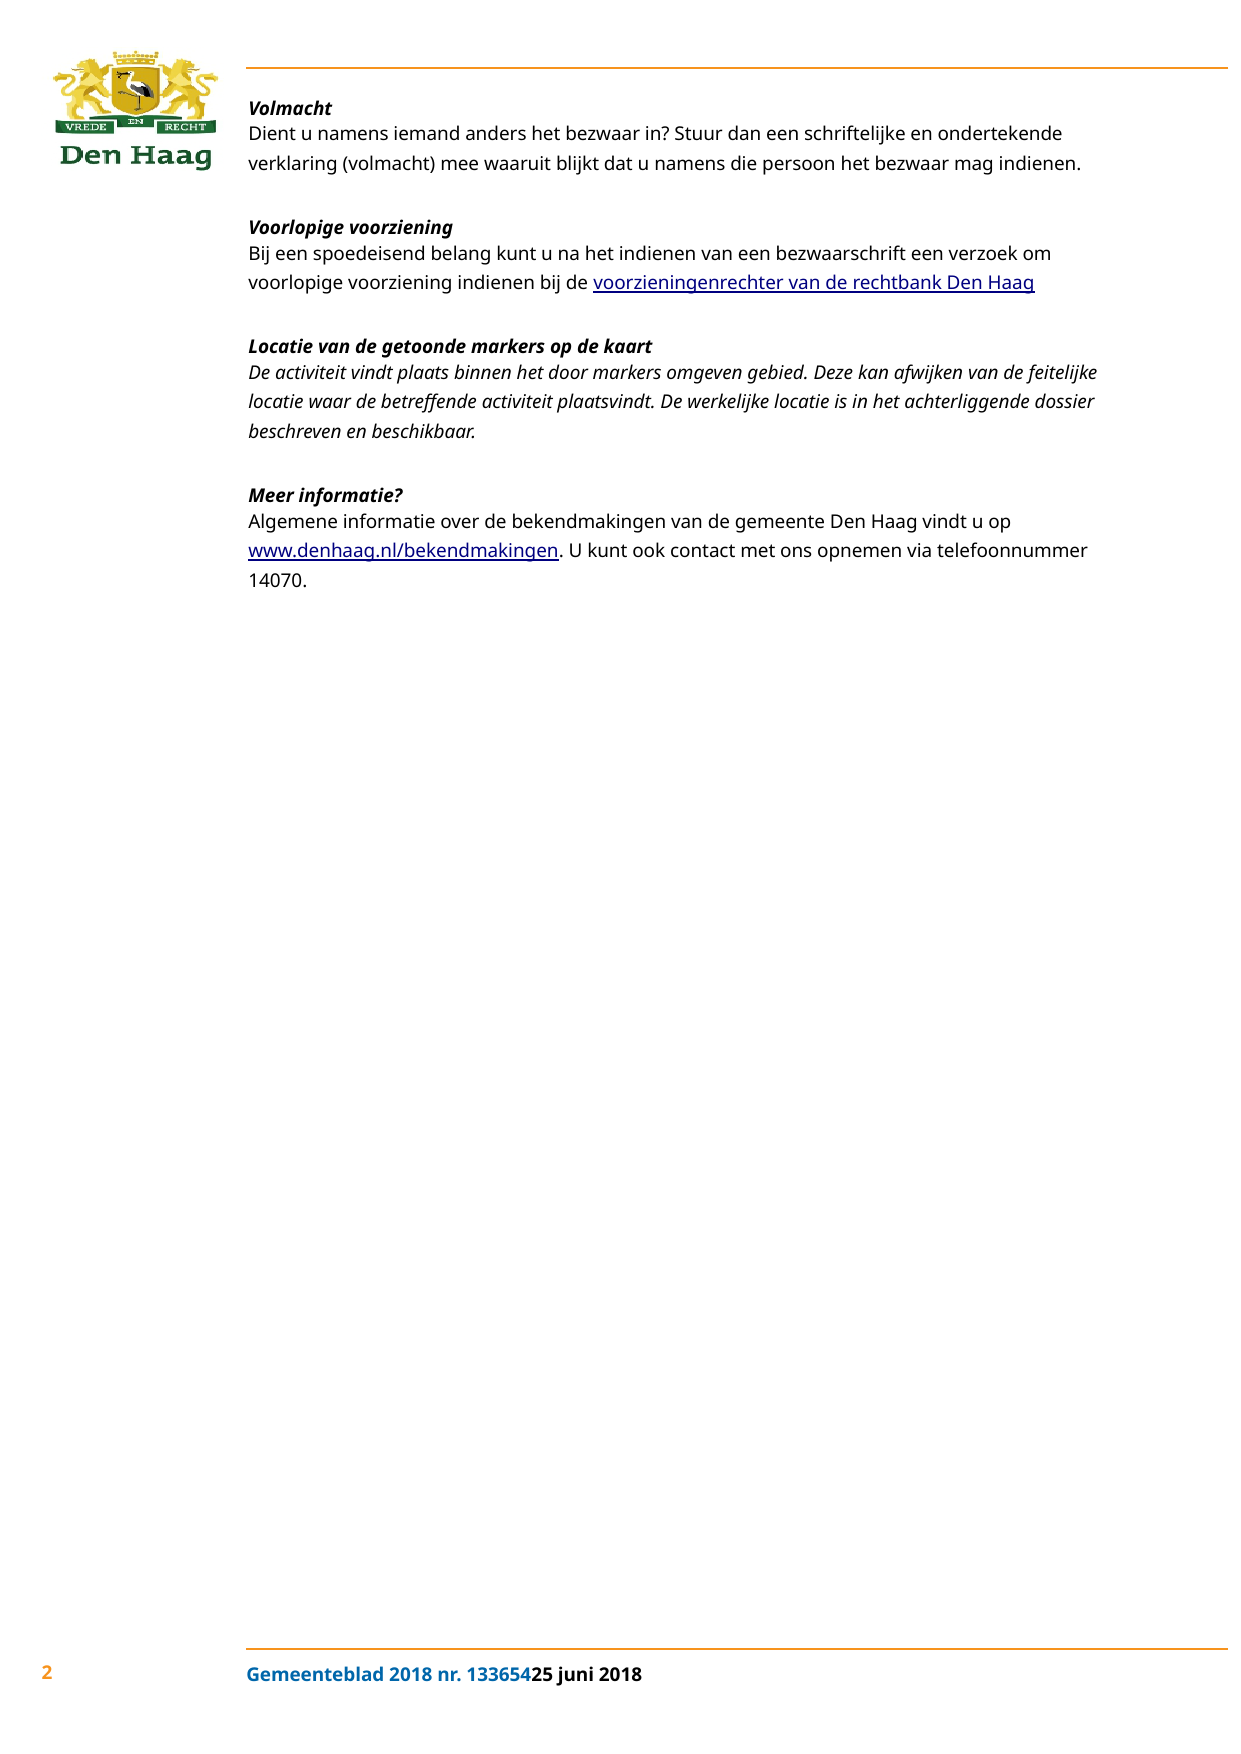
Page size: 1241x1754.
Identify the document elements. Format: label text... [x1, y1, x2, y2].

text Dient u namens iemand anders het bezwaar in? Stuur dan een schriftelijke en ondertekende verklaring (volmacht) mee waaruit blijkt dat u namens die persoon het bezwaar mag indienen. [248, 121, 1152, 176]
text Meer informatie? [248, 482, 1152, 508]
text Bij een spoedeisend belang kunt u na het indienen van een bezwaarschrift een verzoek om voorlopige voorziening indienen bij de voorzieningenrechter van de rechtbank Den Haag [248, 240, 1152, 295]
text De activiteit vindt plaats binnen het door markers omgeven gebied. Deze kan afwijken van de feitelijke locatie waar de betreffende activiteit plaatsvindt. De werkelijke locatie is in het achterliggende dossier beschreven en beschikbaar. [248, 359, 1152, 444]
picture [41, 47, 231, 172]
text Algemene informatie over de bekendmakingen van de gemeente Den Haag vindt u op www.denhaag.nl/bekendmakingen. U kunt ook contact met ons opnemen via telefoonnummer 14070. [248, 508, 1152, 593]
text Voorlopige voorziening [248, 214, 1152, 240]
text Locatie van de getoonde markers op de kaart [248, 333, 1152, 359]
text Volmacht [248, 95, 1152, 121]
